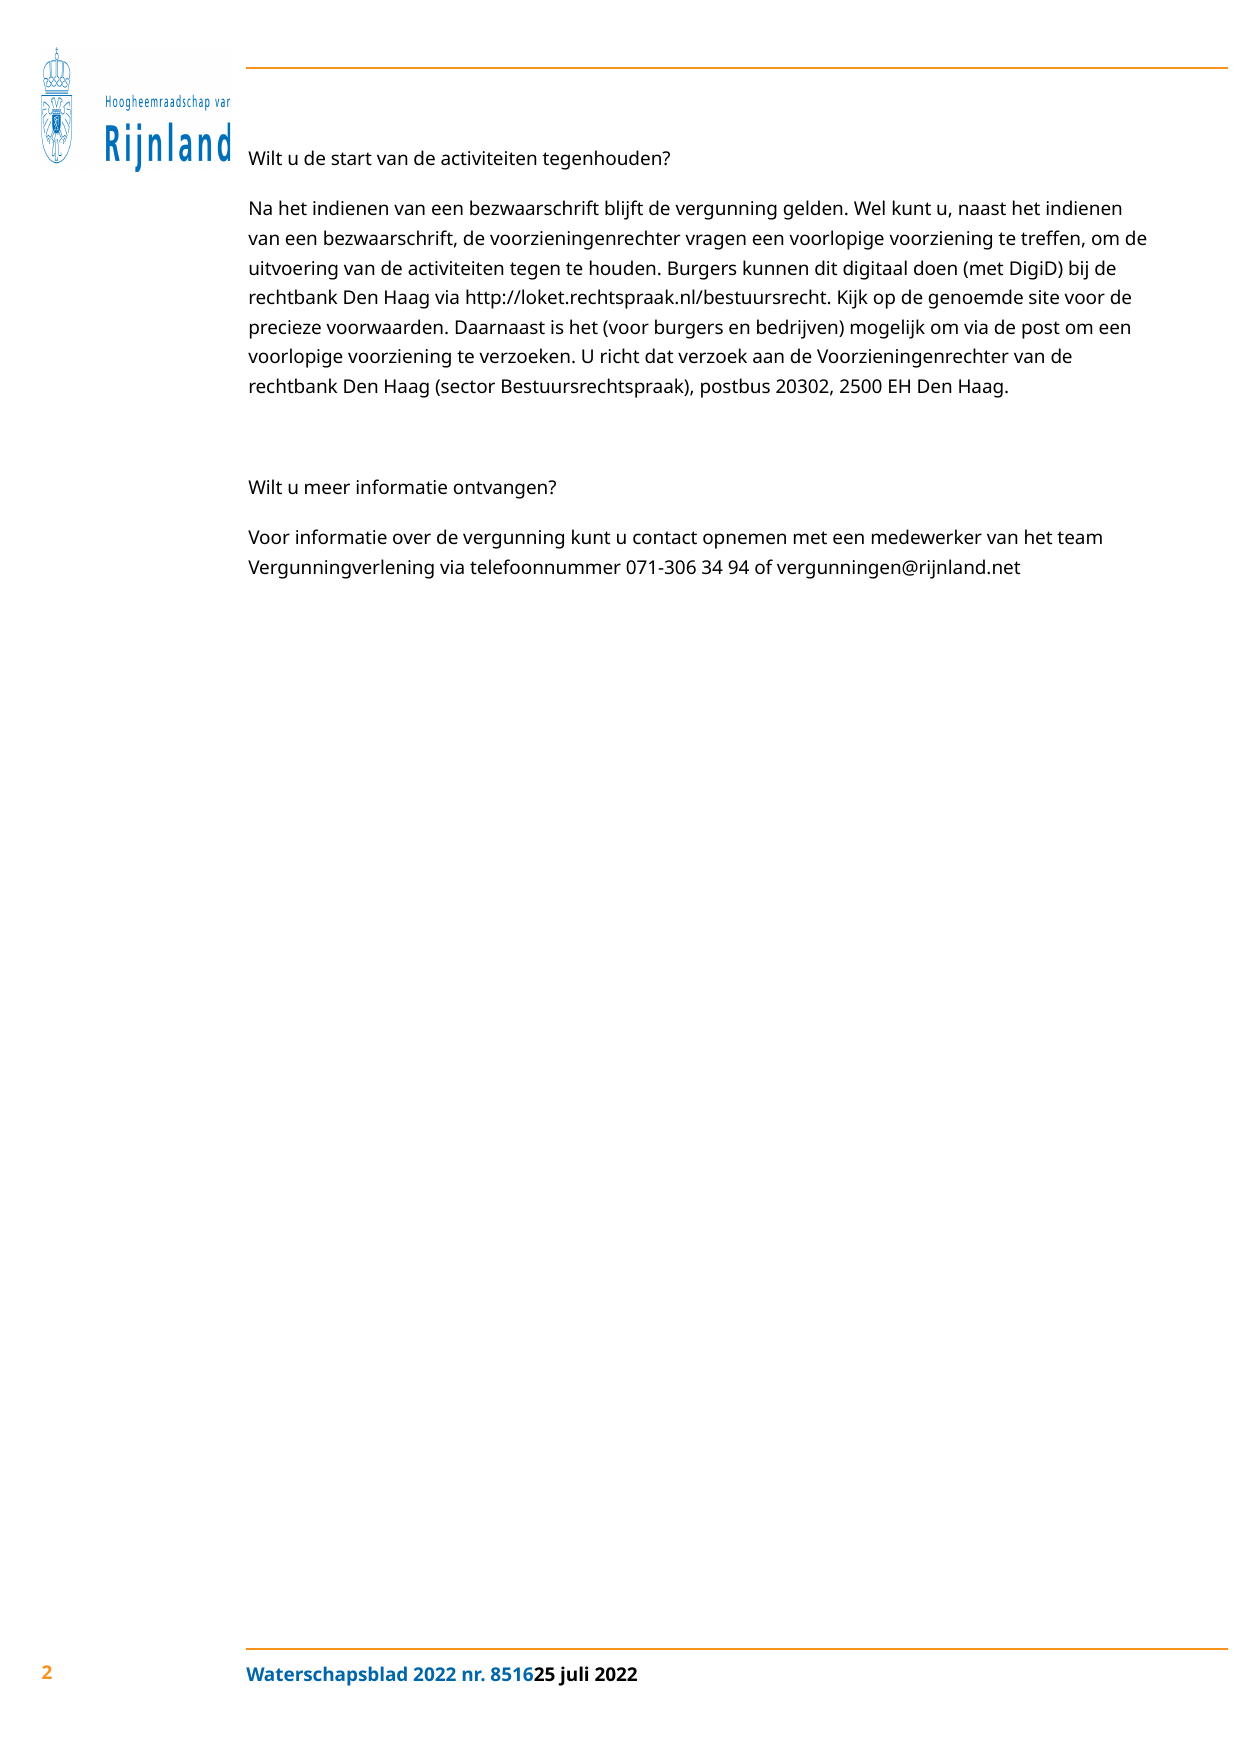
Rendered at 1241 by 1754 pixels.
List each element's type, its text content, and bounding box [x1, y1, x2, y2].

text Voor informatie over de vergunning kunt u contact opnemen met een medewerker van het team Vergunningverlening via telefoonnummer 071-306 34 94 of vergunningen@rijnland.net [248, 524, 1152, 580]
text Wilt u de start van de activiteiten tegenhouden? [248, 145, 1152, 171]
text Na het indienen van een bezwaarschrift blijft de vergunning gelden. Wel kunt u, naast het indienen van een bezwaarschrift, de voorzieningenrechter vragen een voorlopige voorziening te treffen, om de uitvoering van de activiteiten tegen te houden. Burgers kunnen dit digitaal doen (met DigiD) bij de rechtbank Den Haag via http://loket.rechtspraak.nl/bestuursrecht. Kijk op de genoemde site voor de precieze voorwaarden. Daarnaast is het (voor burgers en bedrijven) mogelijk om via de post om een voorlopige voorziening te verzoeken. U richt dat verzoek aan de Voorzieningenrechter van de rechtbank Den Haag (sector Bestuursrechtspraak), postbus 20302, 2500 EH Den Haag. [248, 196, 1152, 399]
text Wilt u meer informatie ontvangen? [248, 474, 1152, 500]
picture [41, 47, 231, 172]
